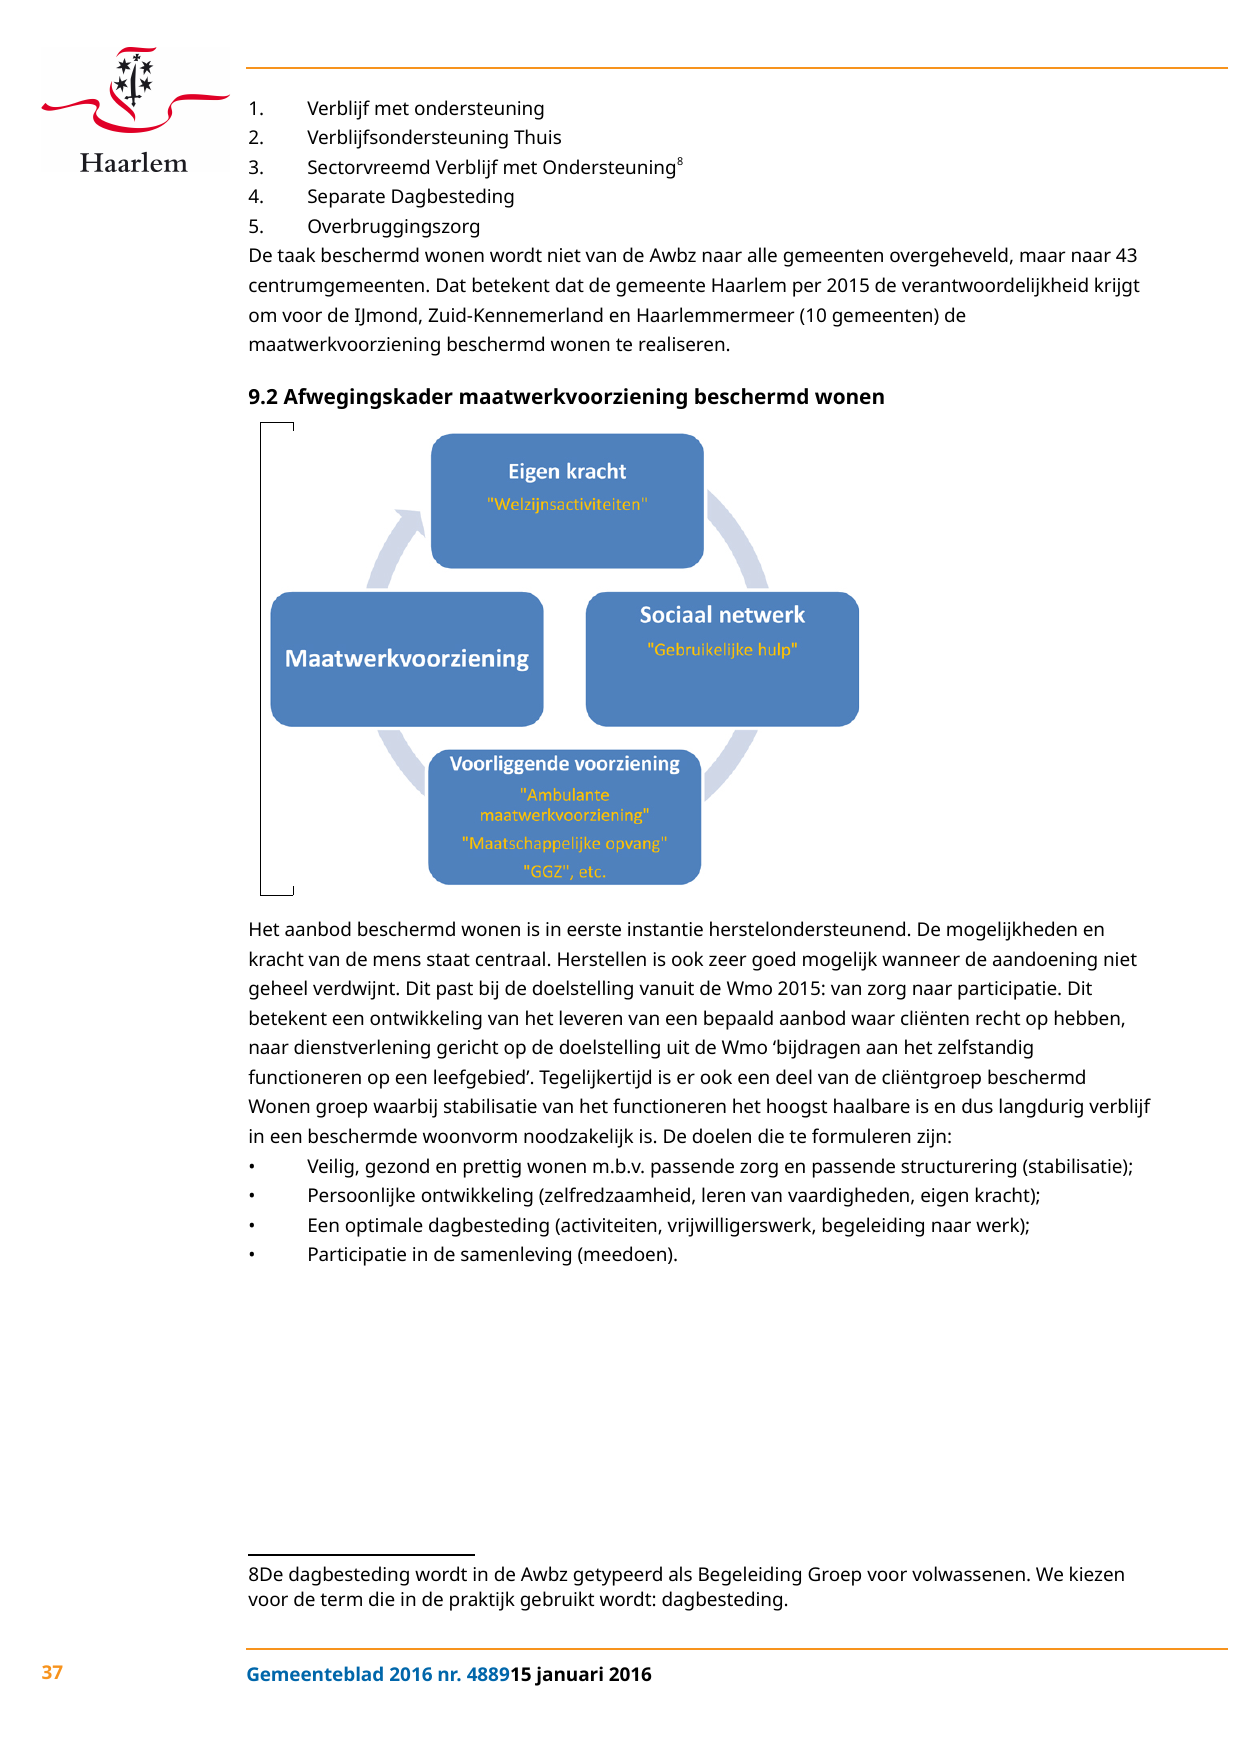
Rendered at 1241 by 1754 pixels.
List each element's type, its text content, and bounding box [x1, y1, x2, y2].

list Participatie in de samenleving (meedoen). [248, 1242, 1152, 1267]
picture [268, 431, 860, 886]
list Verblijf met ondersteuning [248, 95, 1152, 121]
picture [41, 47, 231, 172]
list Een optimale dagbesteding (activiteiten, vrijwilligerswerk, begeleiding naar werk); [248, 1212, 1152, 1238]
list Separate Dagbesteding [248, 183, 1152, 209]
list Verblijfsondersteuning Thuis [248, 124, 1152, 150]
text Het aanbod beschermd wonen is in eerste instantie herstelondersteunend. De mogelijkheden en kracht van de mens staat centraal. Herstellen is ook zeer goed mogelijk wanneer de aandoening niet geheel verdwijnt. Dit past bij de doelstelling vanuit de Wmo 2015: van zorg naar participatie. Dit betekent een ontwikkeling van het leveren van een bepaald aanbod waar cliënten recht op hebben, naar dienstverlening gericht op de doelstelling uit de Wmo ‘bijdragen aan het zelfstandig functioneren op een leefgebied’. Tegelijkertijd is er ook een deel van de cliëntgroep beschermd Wonen groep waarbij stabilisatie van het functioneren het hoogst haalbare is en dus langdurig verblijf in een beschermde woonvorm noodzakelijk is. De doelen die te formuleren zijn: [248, 916, 1152, 1149]
list Veilig, gezond en prettig wonen m.b.v. passende zorg en passende structurering (stabilisatie); [248, 1153, 1152, 1178]
list Persoonlijke ontwikkeling (zelfredzaamheid, leren van vaardigheden, eigen kracht); [248, 1182, 1152, 1208]
text De taak beschermd wonen wordt niet van de Awbz naar alle gemeenten overgeheveld, maar naar 43 centrumgemeenten. Dat betekent dat de gemeente Haarlem per 2015 de verantwoordelijkheid krijgt om voor de IJmond, Zuid-Kennemerland en Haarlemmermeer (10 gemeenten) de maatwerkvoorziening beschermd wonen te realiseren. [248, 243, 1152, 357]
list De dagbesteding wordt in de Awbz getypeerd als Begeleiding Groep voor volwassenen. We kiezen voor de term die in de praktijk gebruikt wordt: dagbesteding. [248, 1561, 1152, 1612]
list Sectorvreemd Verblijf met Ondersteuning [248, 154, 1152, 180]
list Overbruggingszorg [248, 213, 1152, 239]
text 9.2 Afwegingskader maatwerkvoorziening beschermd wonen [248, 382, 1152, 410]
